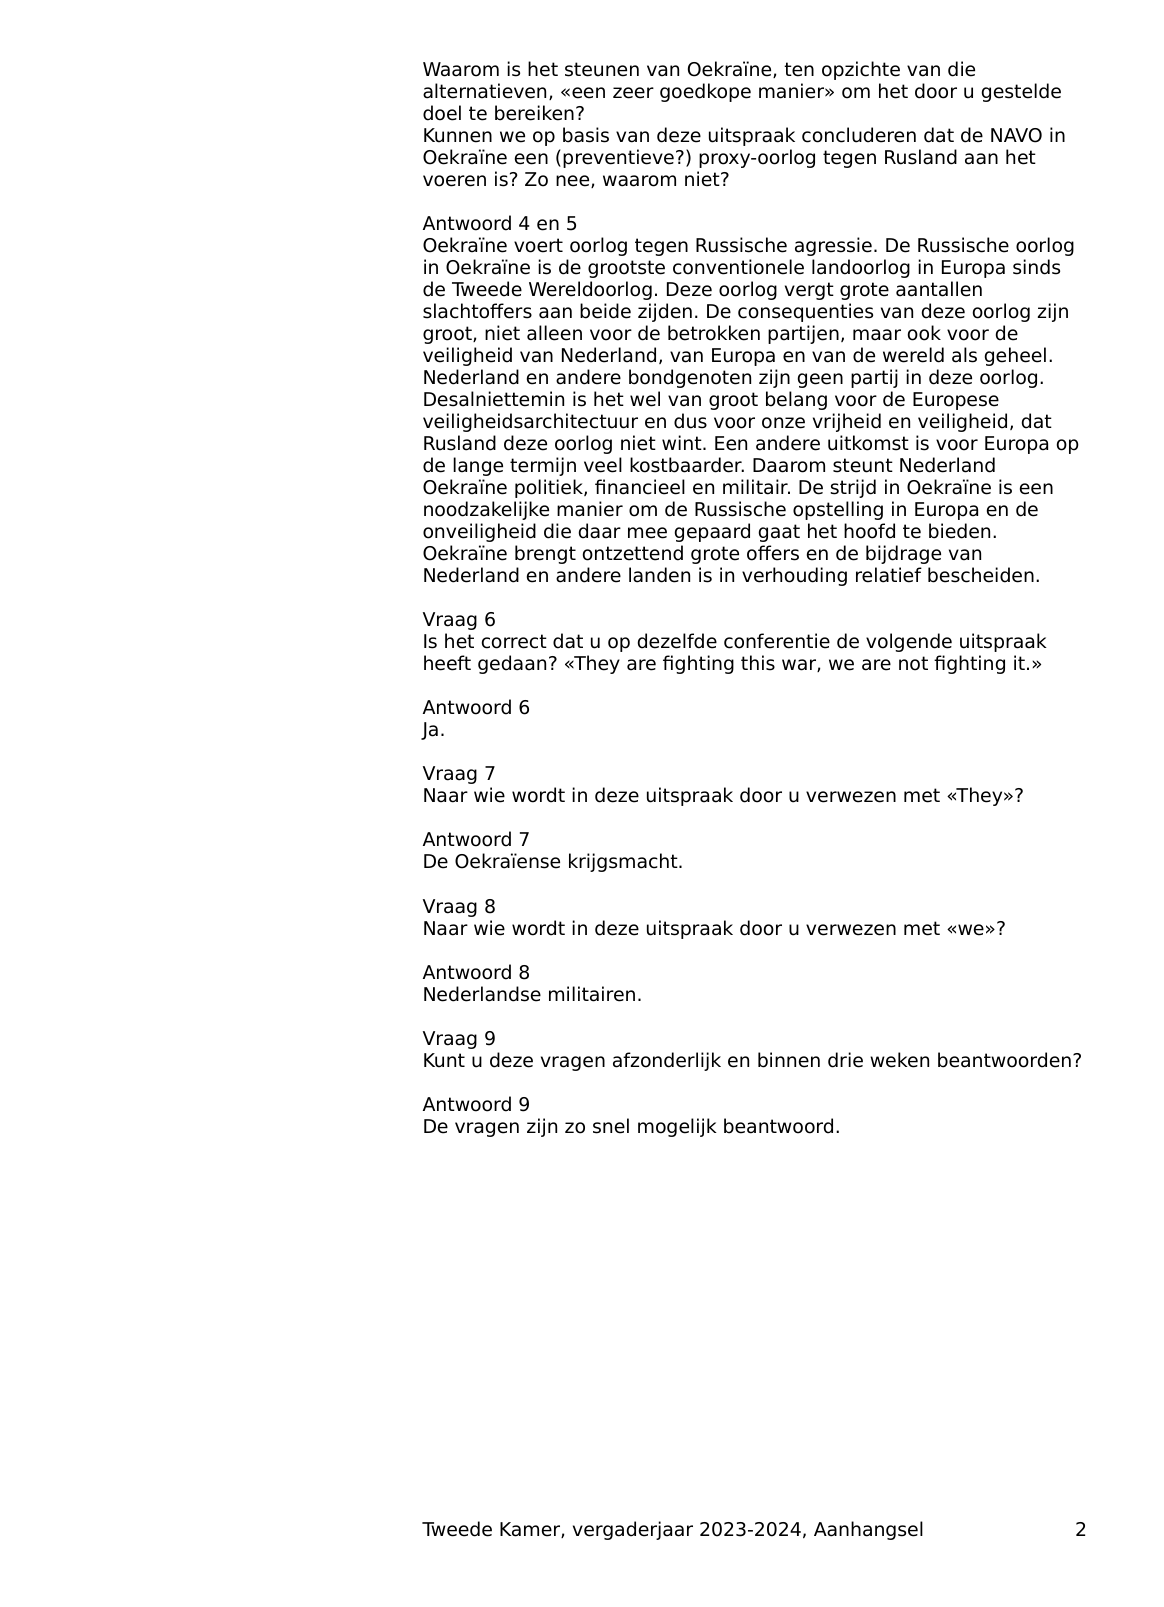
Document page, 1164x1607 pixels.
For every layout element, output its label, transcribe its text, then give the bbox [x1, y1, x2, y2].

text Kunt u deze vragen afzonderlijk en binnen drie weken beantwoorden? [422, 1050, 1087, 1072]
text Naar wie wordt in deze uitspraak door u verwezen met «They»? [422, 785, 1087, 807]
text De vragen zijn zo snel mogelijk beantwoord. [422, 1116, 1087, 1138]
text Antwoord 6 [422, 697, 1087, 719]
text Vraag 9 [422, 1028, 1087, 1050]
text Kunnen we op basis van deze uitspraak concluderen dat de NAVO in Oekraïne een (preventieve?) proxy-oorlog tegen Rusland aan het voeren is? Zo nee, waarom niet? [422, 125, 1087, 191]
text Naar wie wordt in deze uitspraak door u verwezen met «we»? [422, 917, 1087, 939]
text Vraag 8 [422, 896, 1087, 917]
text Ja. [422, 719, 1087, 741]
text Waarom is het steunen van Oekraïne, ten opzichte van die alternatieven, «een zeer goedkope manier» om het door u gestelde doel te bereiken? [422, 59, 1087, 125]
text Antwoord 4 en 5 [422, 213, 1087, 235]
text De Oekraïense krijgsmacht. [422, 851, 1087, 873]
text Vraag 6 [422, 609, 1087, 631]
text Oekraïne voert oorlog tegen Russische agressie. De Russische oorlog in Oekraïne is de grootste conventionele landoorlog in Europa sinds de Tweede Wereldoorlog. Deze oorlog vergt grote aantallen slachtoffers aan beide zijden. De consequenties van deze oorlog zijn groot, niet alleen voor de betrokken partijen, maar ook voor de veiligheid van Nederland, van Europa en van de wereld als geheel. Nederland en andere bondgenoten zijn geen partij in deze oorlog. Desalniettemin is het wel van groot belang voor de Europese veiligheidsarchitectuur en dus voor onze vrijheid en veiligheid, dat Rusland deze oorlog niet wint. Een andere uitkomst is voor Europa op de lange termijn veel kostbaarder. Daarom steunt Nederland Oekraïne politiek, financieel en militair. De strijd in Oekraïne is een noodzakelijke manier om de Russische opstelling in Europa en de onveiligheid die daar mee gepaard gaat het hoofd te bieden. Oekraïne brengt ontzettend grote offers en de bijdrage van Nederland en andere landen is in verhouding relatief bescheiden. [422, 235, 1087, 587]
text Antwoord 7 [422, 829, 1087, 851]
text Antwoord 8 [422, 962, 1087, 984]
text Nederlandse militairen. [422, 984, 1087, 1006]
text Vraag 7 [422, 763, 1087, 785]
text Antwoord 9 [422, 1094, 1087, 1116]
text Is het correct dat u op dezelfde conferentie de volgende uitspraak heeft gedaan? «They are fighting this war, we are not fighting it.» [422, 631, 1087, 675]
